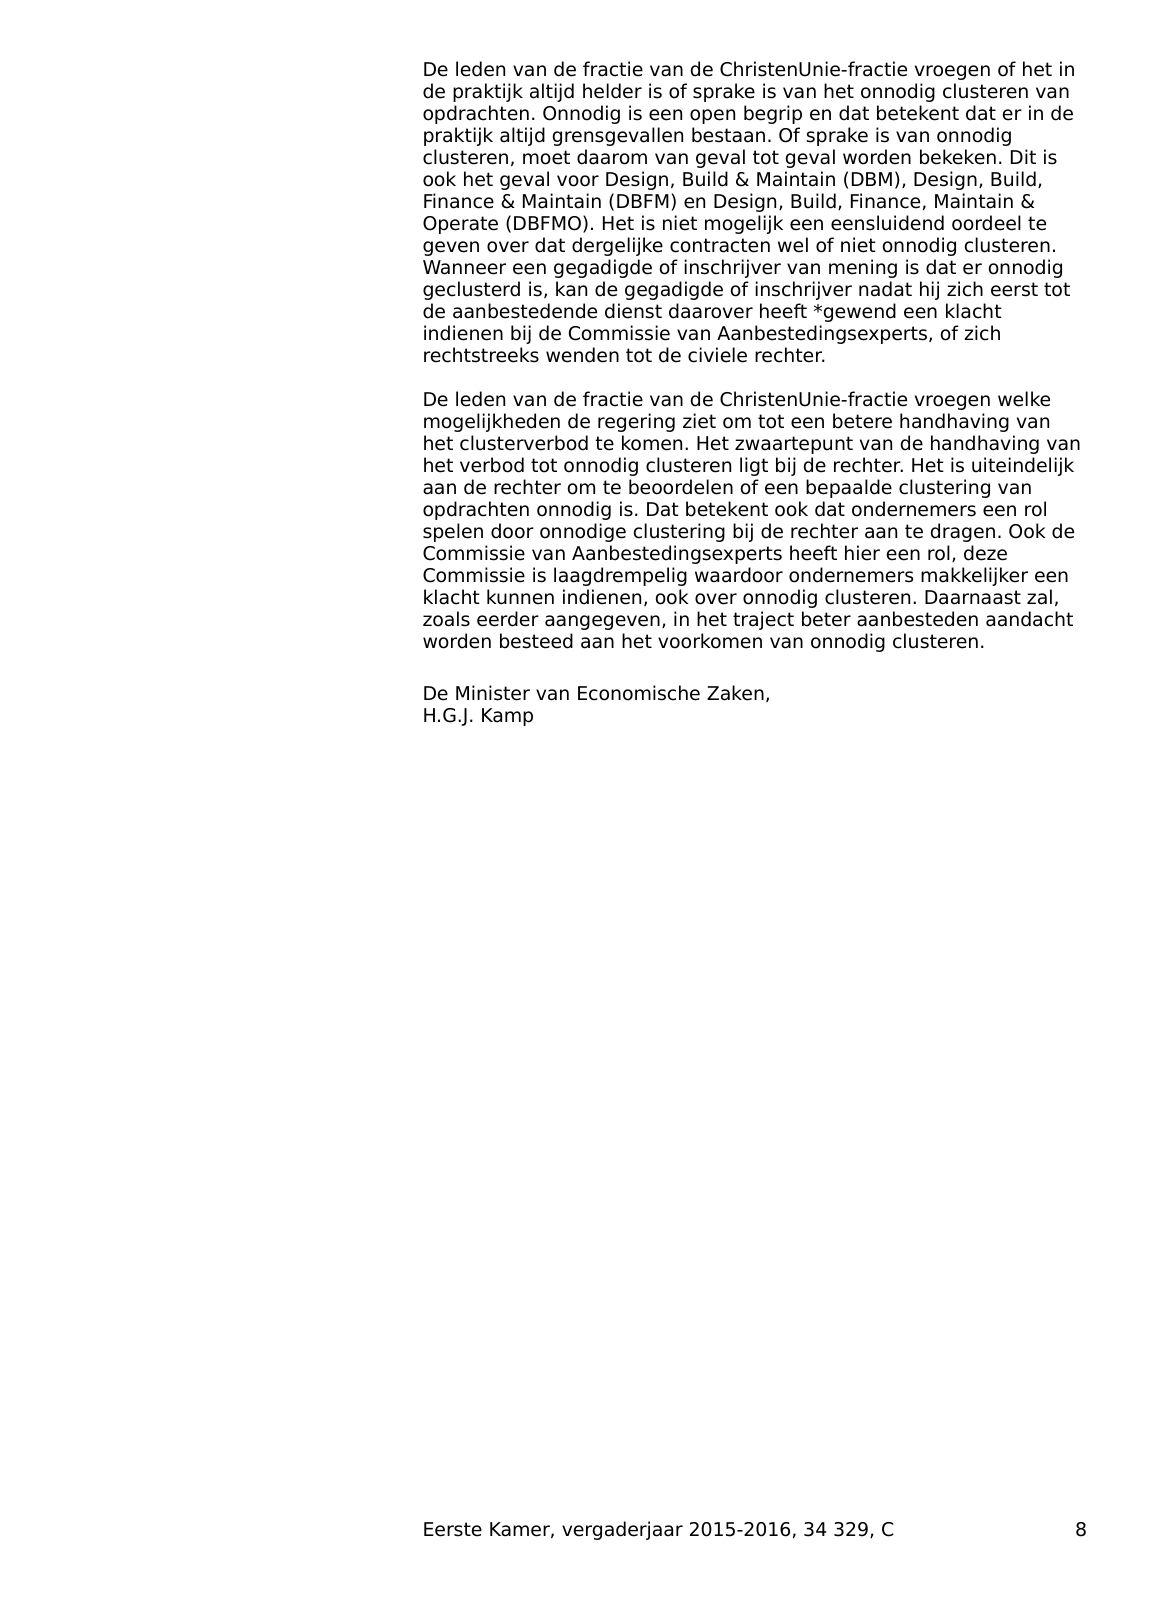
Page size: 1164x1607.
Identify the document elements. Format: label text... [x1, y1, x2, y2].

text De leden van de fractie van de ChristenUnie-fractie vroegen of het in de praktijk altijd helder is of sprake is van het onnodig clusteren van opdrachten. Onnodig is een open begrip en dat betekent dat er in de praktijk altijd grensgevallen bestaan. Of sprake is van onnodig clusteren, moet daarom van geval tot geval worden bekeken. Dit is ook het geval voor Design, Build & Maintain (DBM), Design, Build, Finance & Maintain (DBFM) en Design, Build, Finance, Maintain & Operate (DBFMO). Het is niet mogelijk een eensluidend oordeel te geven over dat dergelijke contracten wel of niet onnodig clusteren. Wanneer een gegadigde of inschrijver van mening is dat er onnodig geclusterd is, kan de gegadigde of inschrijver nadat hij zich eerst tot de aanbestedende dienst daarover heeft *gewend een klacht indienen bij de Commissie van Aanbestedingsexperts, of zich rechtstreeks wenden tot de civiele rechter. [422, 59, 1087, 367]
text De Minister van Economische Zaken, H.G.J. Kamp [422, 683, 1087, 727]
text De leden van de fractie van de ChristenUnie-fractie vroegen welke mogelijkheden de regering ziet om tot een betere handhaving van het clusterverbod te komen. Het zwaartepunt van de handhaving van het verbod tot onnodig clusteren ligt bij de rechter. Het is uiteindelijk aan de rechter om te beoordelen of een bepaalde clustering van opdrachten onnodig is. Dat betekent ook dat ondernemers een rol spelen door onnodige clustering bij de rechter aan te dragen. Ook de Commissie van Aanbestedingsexperts heeft hier een rol, deze Commissie is laagdrempelig waardoor ondernemers makkelijker een klacht kunnen indienen, ook over onnodig clusteren. Daarnaast zal, zoals eerder aangegeven, in het traject beter aanbesteden aandacht worden besteed aan het voorkomen van onnodig clusteren. [422, 389, 1087, 653]
